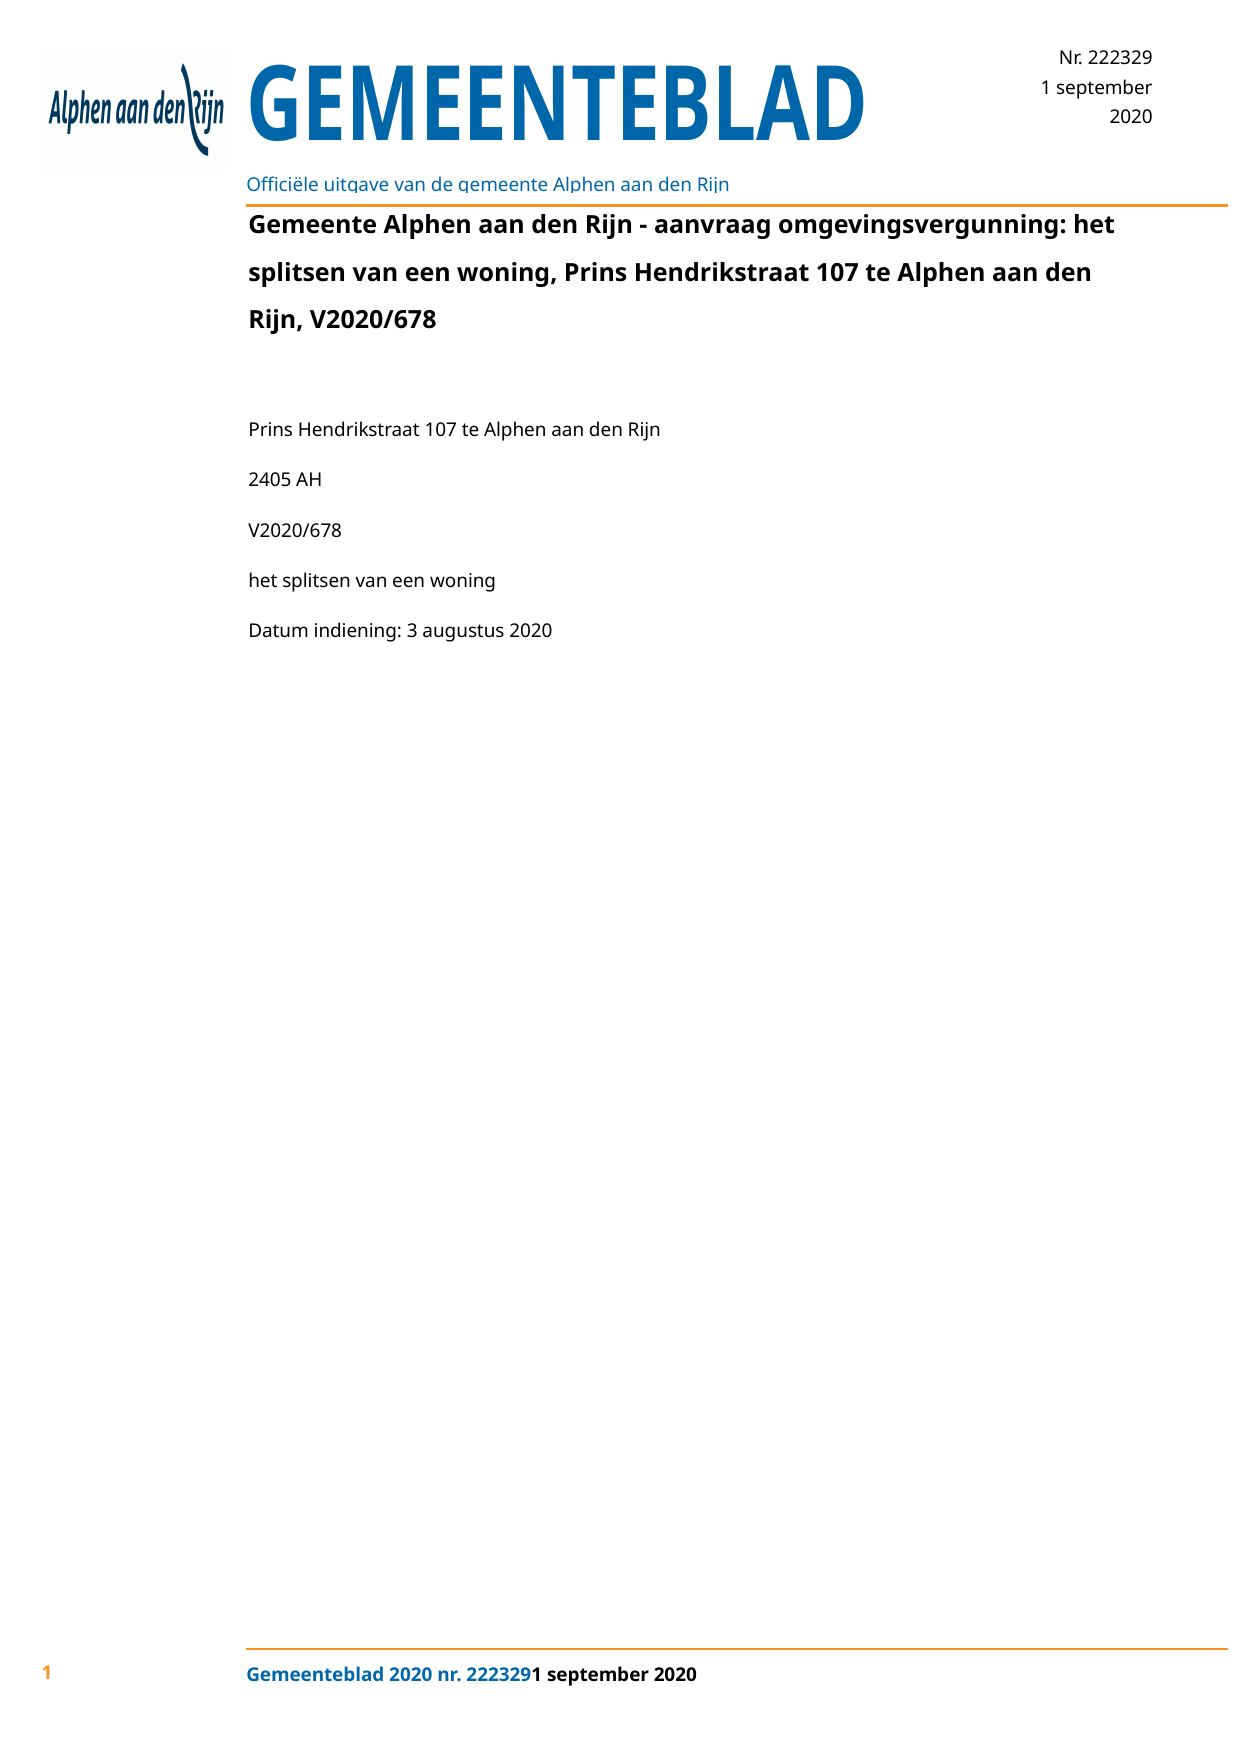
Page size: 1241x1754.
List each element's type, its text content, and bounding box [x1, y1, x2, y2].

text 2405 AH [248, 466, 1152, 492]
text het splitsen van een woning [248, 567, 1152, 593]
text Prins Hendrikstraat 107 te Alphen aan den Rijn [248, 416, 1152, 442]
picture [41, 47, 231, 172]
text Datum indiening: 3 augustus 2020 [248, 618, 1152, 643]
text V2020/678 [248, 517, 1152, 542]
text Gemeente Alphen aan den Rijn - aanvraag omgevingsvergunning: het splitsen van een woning, Prins Hendrikstraat 107 te Alphen aan den Rijn, V2020/678 [248, 207, 1152, 336]
